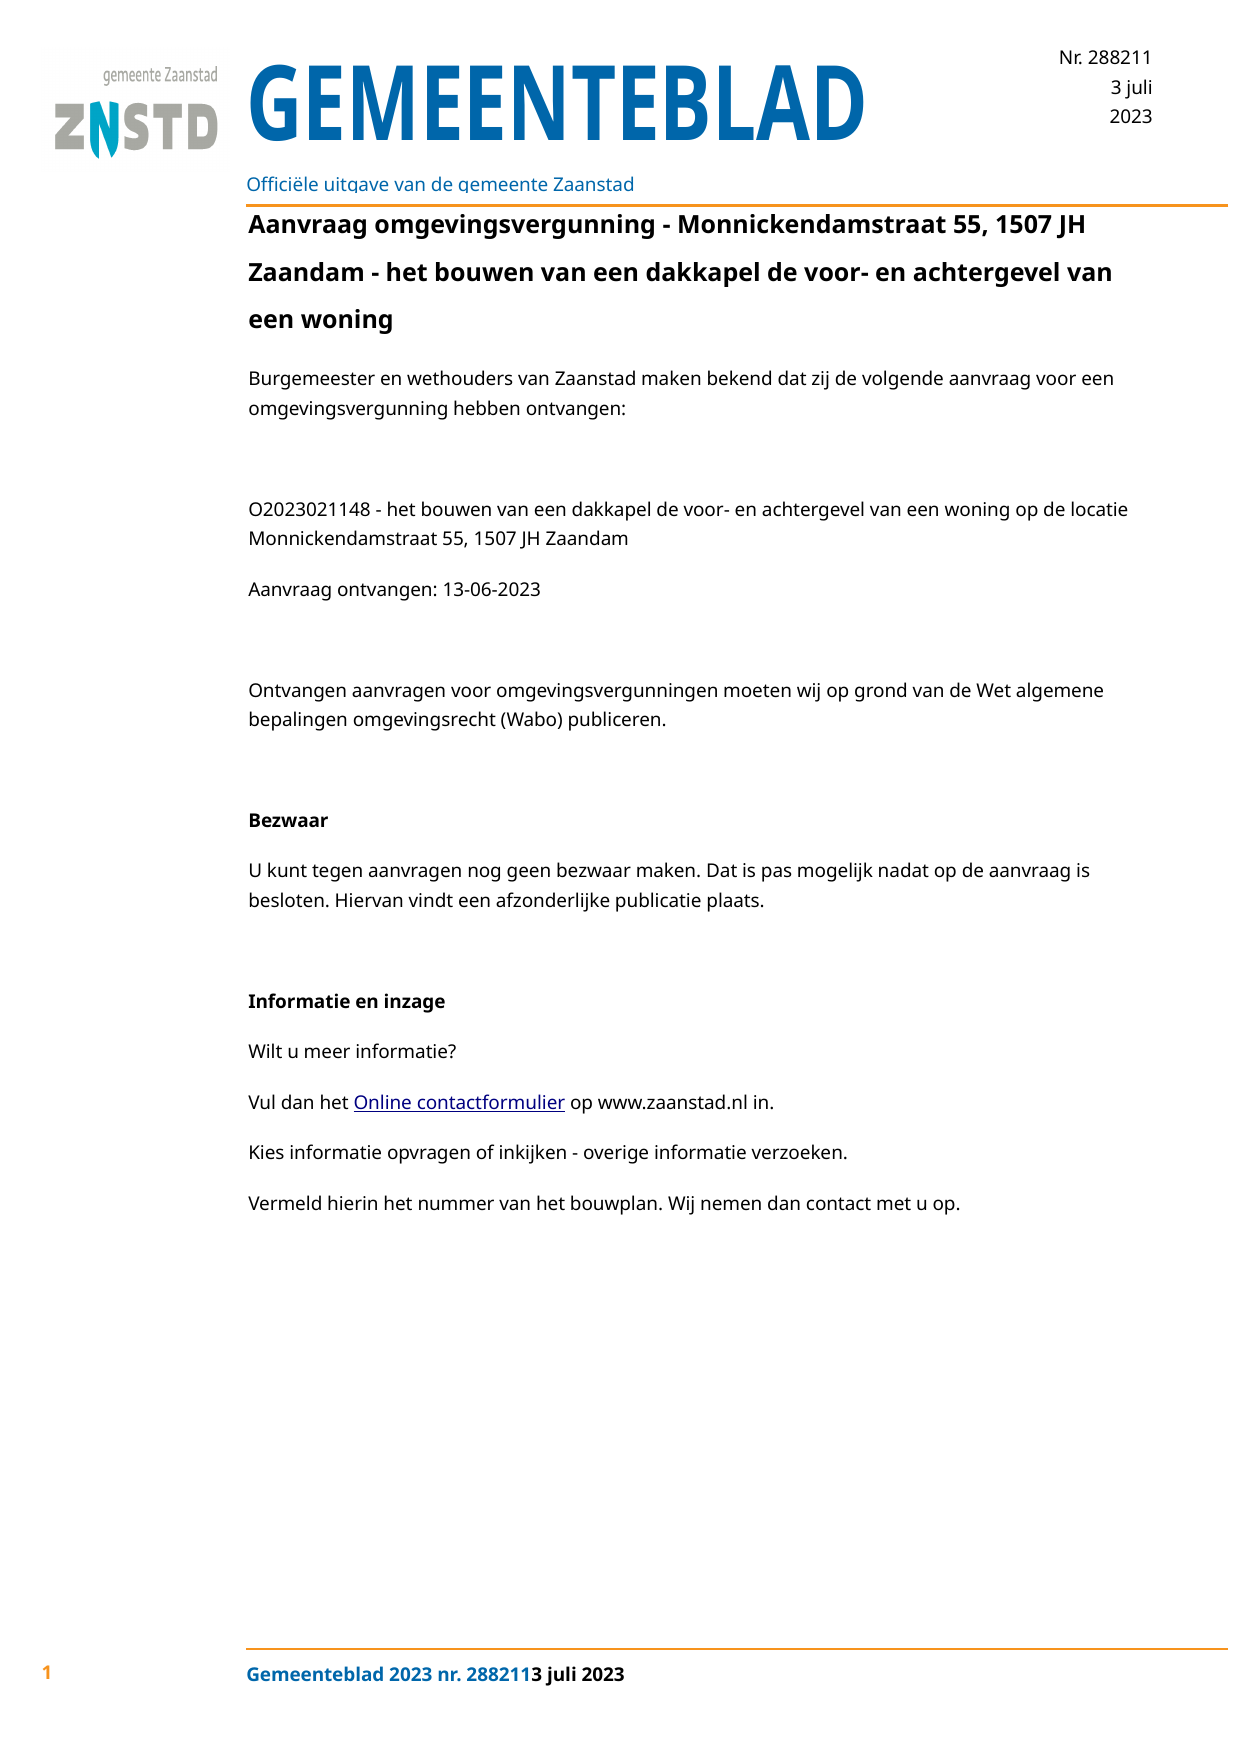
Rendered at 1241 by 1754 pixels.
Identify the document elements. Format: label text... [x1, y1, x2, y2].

picture [41, 47, 231, 172]
text Informatie en inzage [248, 988, 1152, 1014]
text Vul dan het Online contactformulier op www.zaanstad.nl in. [248, 1089, 1152, 1114]
text Bezwaar [248, 807, 1152, 833]
text Vermeld hierin het nummer van het bouwplan. Wij nemen dan contact met u op. [248, 1190, 1152, 1215]
text U kunt tegen aanvragen nog geen bezwaar maken. Dat is pas mogelijk nadat op de aanvraag is besloten. Hiervan vindt een afzonderlijke publicatie plaats. [248, 858, 1152, 913]
text O2023021148 - het bouwen van een dakkapel de voor- en achtergevel van een woning op de locatie Monnickendamstraat 55, 1507 JH Zaandam [248, 496, 1152, 551]
text Ontvangen aanvragen voor omgevingsvergunningen moeten wij op grond van de Wet algemene bepalingen omgevingsrecht (Wabo) publiceren. [248, 677, 1152, 732]
text Aanvraag ontvangen: 13-06-2023 [248, 576, 1152, 602]
text Burgemeester en wethouders van Zaanstad maken bekend dat zij de volgende aanvraag voor een omgevingsvergunning hebben ontvangen: [248, 366, 1152, 421]
text Aanvraag omgevingsvergunning - Monnickendamstraat 55, 1507 JH Zaandam - het bouwen van een dakkapel de voor- en achtergevel van een woning [248, 207, 1152, 336]
text Kies informatie opvragen of inkijken - overige informatie verzoeken. [248, 1139, 1152, 1165]
text Wilt u meer informatie? [248, 1038, 1152, 1064]
